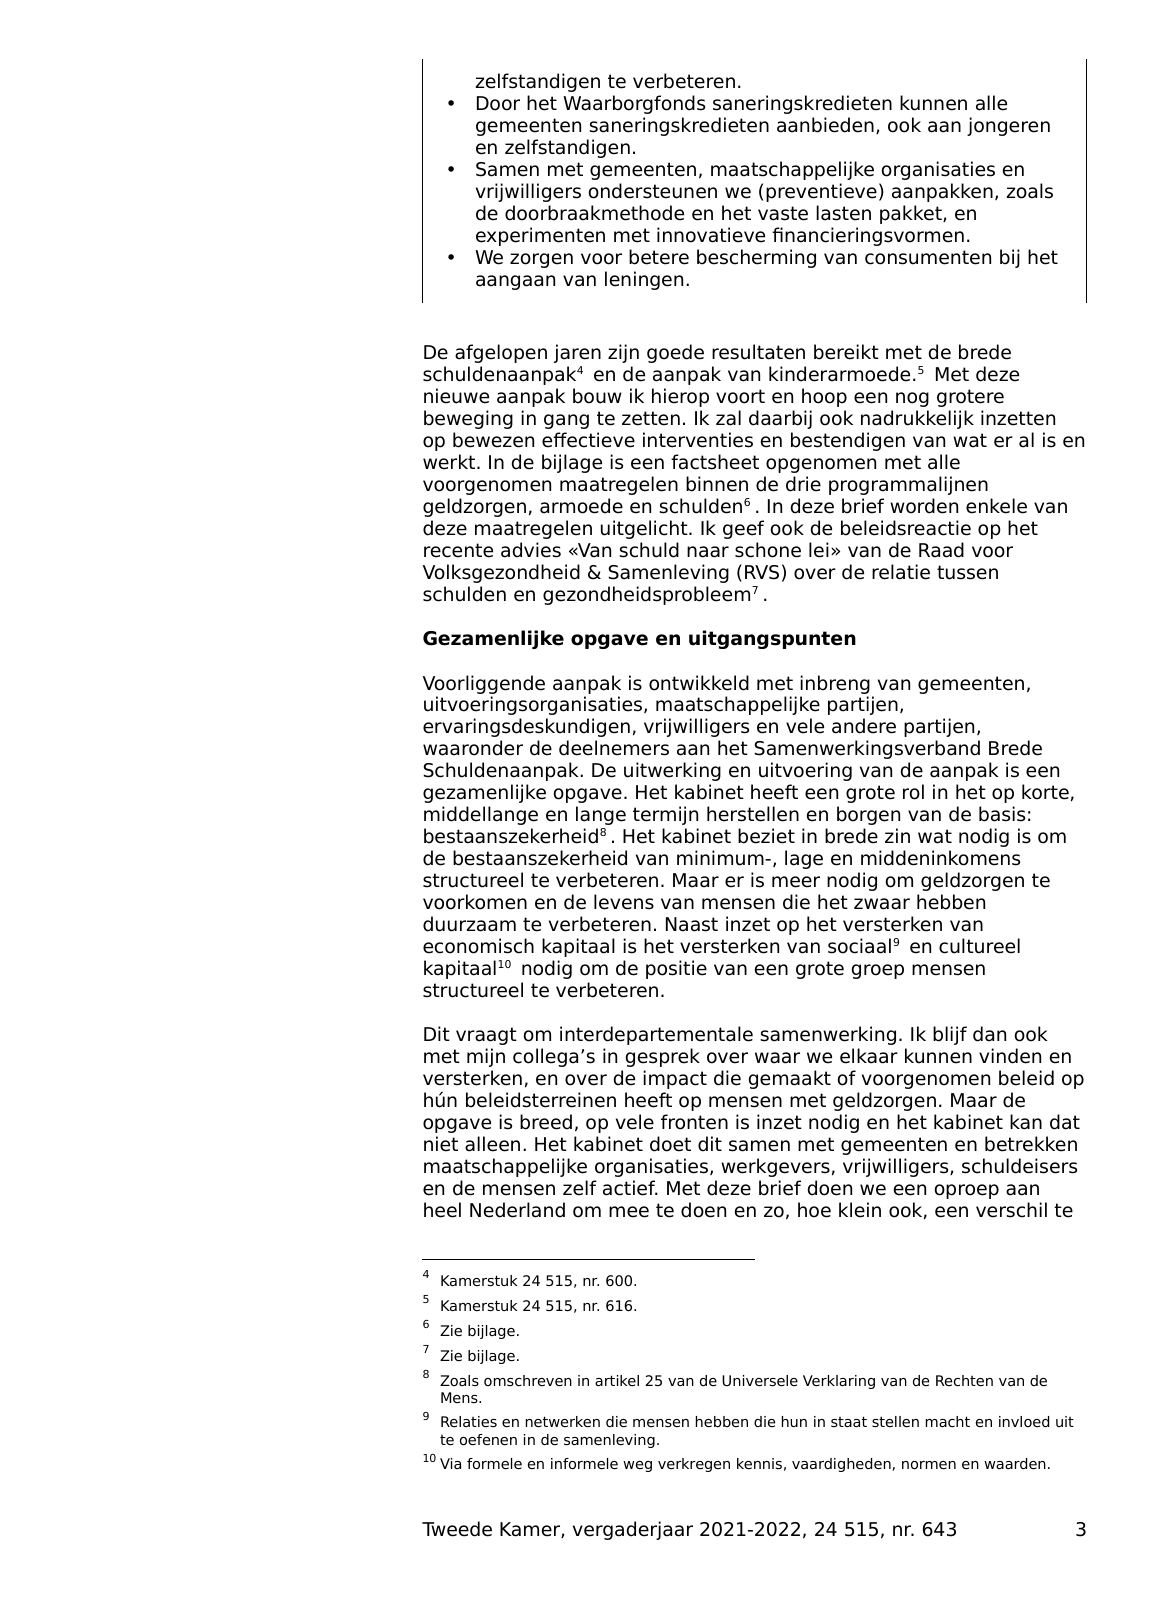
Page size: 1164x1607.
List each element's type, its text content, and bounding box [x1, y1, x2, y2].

text Zie bijlage. [422, 1318, 1087, 1341]
subtitle Gezamenlijke opgave en uitgangspunten [422, 628, 1087, 650]
text Zie bijlage. [422, 1343, 1087, 1366]
text De afgelopen jaren zijn goede resultaten bereikt met de brede schuldenaanpak en de aanpak van kinderarmoede. Met deze nieuwe aanpak bouw ik hierop voort en hoop een nog grotere beweging in gang te zetten. Ik zal daarbij ook nadrukkelijk inzetten op bewezen effectieve interventies en bestendigen van wat er al is en werkt. In de bijlage is een factsheet opgenomen met alle voorgenomen maatregelen binnen de drie programmalijnen geldzorgen, armoede en schulden. In deze brief worden enkele van deze maatregelen uitgelicht. Ik geef ook de beleidsreactie op het recente advies «Van schuld naar schone lei» van de Raad voor Volksgezondheid & Samenleving (RVS) over de relatie tussen schulden en gezondheidsprobleem. [422, 342, 1087, 606]
text Relaties en netwerken die mensen hebben die hun in staat stellen macht en invloed uit te oefenen in de samenleving. [422, 1410, 1087, 1449]
text Voorliggende aanpak is ontwikkeld met inbreng van gemeenten, uitvoeringsorganisaties, maatschappelijke partijen, ervaringsdeskundigen, vrijwilligers en vele andere partijen, waaronder de deelnemers aan het Samenwerkingsverband Brede Schuldenaanpak. De uitwerking en uitvoering van de aanpak is een gezamenlijke opgave. Het kabinet heeft een grote rol in het op korte, middellange en lange termijn herstellen en borgen van de basis: bestaanszekerheid. Het kabinet beziet in brede zin wat nodig is om de bestaanszekerheid van minimum-, lage en middeninkomens structureel te verbeteren. Maar er is meer nodig om geldzorgen te voorkomen en de levens van mensen die het zwaar hebben duurzaam te verbeteren. Naast inzet op het versterken van economisch kapitaal is het versterken van sociaal en cultureel kapitaal nodig om de positie van een grote groep mensen structureel te verbeteren. [422, 672, 1087, 1002]
text Dit vraagt om interdepartementale samenwerking. Ik blijf dan ook met mijn collega’s in gesprek over waar we elkaar kunnen vinden en versterken, en over de impact die gemaakt of voorgenomen beleid op hún beleidsterreinen heeft op mensen met geldzorgen. Maar de opgave is breed, op vele fronten is inzet nodig en het kabinet kan dat niet alleen. Het kabinet doet dit samen met gemeenten en betrekken maatschappelijke organisaties, werkgevers, vrijwilligers, schuldeisers en de mensen zelf actief. Met deze brief doen we een oproep aan heel Nederland om mee te doen en zo, hoe klein ook, een verschil te [422, 1024, 1087, 1222]
text Kamerstuk 24 515, nr. 600. [422, 1268, 1087, 1291]
table_header zelfstandigen te verbeteren. • Door het Waarborgfonds saneringskredieten kunnen alle gemeenten saneringskredieten aanbieden, ook aan jongeren en zelfstandigen. • Samen met gemeenten, maatschappelijke organisaties en vrijwilligers ondersteunen we (preventieve) aanpakken, zoals de doorbraakmethode en het vaste lasten pakket, en experimenten met innovatieve financieringsvormen. • We zorgen voor betere bescherming van consumenten bij het aangaan van leningen. [423, 59, 1086, 302]
text Zoals omschreven in artikel 25 van de Universele Verklaring van de Rechten van de Mens. [422, 1368, 1087, 1407]
text Kamerstuk 24 515, nr. 616. [422, 1293, 1087, 1316]
text Via formele en informele weg verkregen kennis, vaardigheden, normen en waarden. [422, 1452, 1087, 1474]
